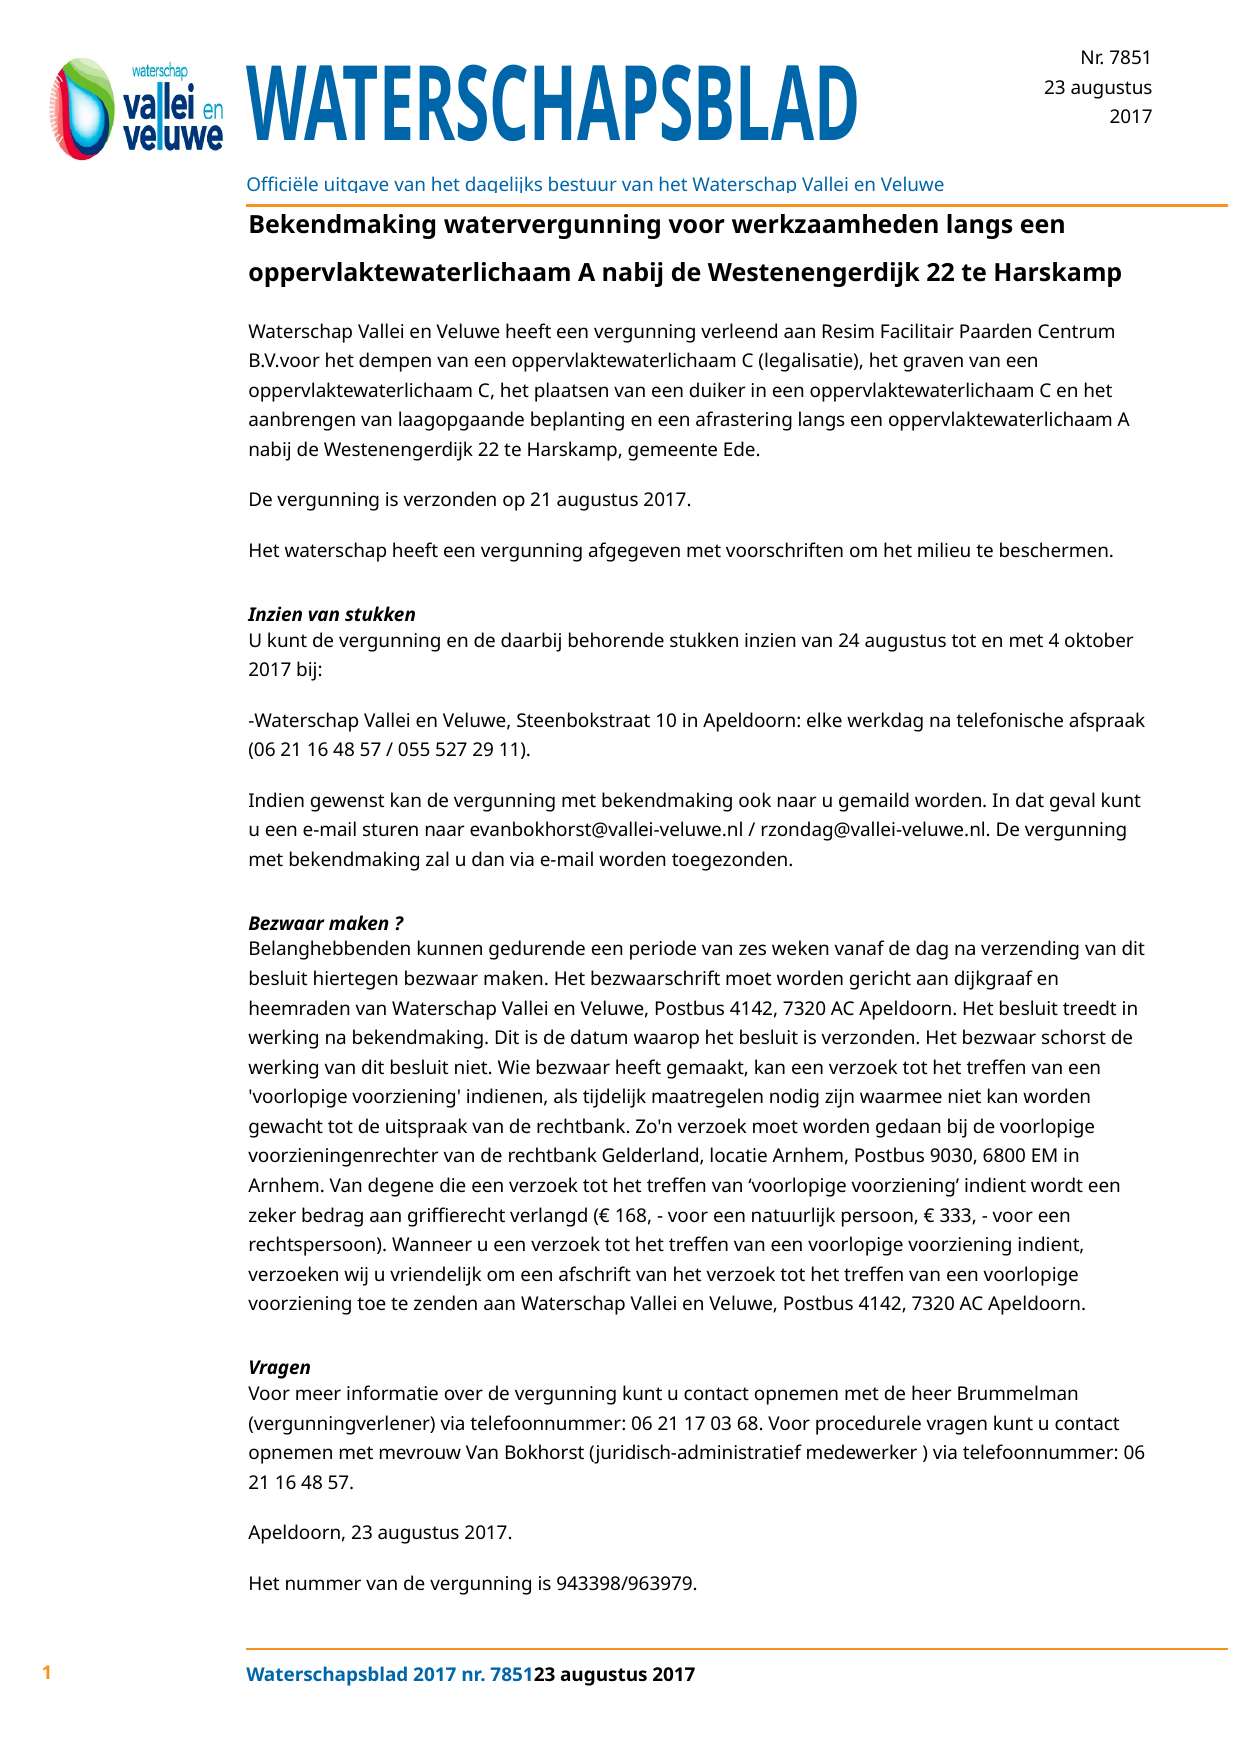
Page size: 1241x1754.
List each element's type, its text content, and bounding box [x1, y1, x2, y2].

text Het waterschap heeft een vergunning afgegeven met voorschriften om het milieu te beschermen. [248, 537, 1152, 563]
text Bezwaar maken ? [248, 910, 1152, 936]
picture [41, 47, 231, 172]
text Indien gewenst kan de vergunning met bekendmaking ook naar u gemaild worden. In dat geval kunt u een e-mail sturen naar evanbokhorst@vallei-veluwe.nl / rzondag@vallei-veluwe.nl. De vergunning met bekendmaking zal u dan via e-mail worden toegezonden. [248, 787, 1152, 872]
text Voor meer informatie over de vergunning kunt u contact opnemen met de heer Brummelman (vergunningverlener) via telefoonnummer: 06 21 17 03 68. Voor procedurele vragen kunt u contact opnemen met mevrouw Van Bokhorst (juridisch-administratief medewerker ) via telefoonnummer: 06 21 16 48 57. [248, 1380, 1152, 1495]
text Inzien van stukken [248, 601, 1152, 627]
text Apeldoorn, 23 augustus 2017. [248, 1519, 1152, 1545]
text Vragen [248, 1354, 1152, 1380]
text Belanghebbenden kunnen gedurende een periode van zes weken vanaf de dag na verzending van dit besluit hiertegen bezwaar maken. Het bezwaarschrift moet worden gericht aan dijkgraaf en heemraden van Waterschap Vallei en Veluwe, Postbus 4142, 7320 AC Apeldoorn. Het besluit treedt in werking na bekendmaking. Dit is de datum waarop het besluit is verzonden. Het bezwaar schorst de werking van dit besluit niet. Wie bezwaar heeft gemaakt, kan een verzoek tot het treffen van een 'voorlopige voorziening' indienen, als tijdelijk maatregelen nodig zijn waarmee niet kan worden gewacht tot de uitspraak van de rechtbank. Zo'n verzoek moet worden gedaan bij de voorlopige voorzieningenrechter van de rechtbank Gelderland, locatie Arnhem, Postbus 9030, 6800 EM in Arnhem. Van degene die een verzoek tot het treffen van ‘voorlopige voorziening’ indient wordt een zeker bedrag aan griffierecht verlangd (€ 168, - voor een natuurlijk persoon, € 333, - voor een rechtspersoon). Wanneer u een verzoek tot het treffen van een voorlopige voorziening indient, verzoeken wij u vriendelijk om een afschrift van het verzoek tot het treffen van een voorlopige voorziening toe te zenden aan Waterschap Vallei en Veluwe, Postbus 4142, 7320 AC Apeldoorn. [248, 936, 1152, 1316]
text U kunt de vergunning en de daarbij behorende stukken inzien van 24 augustus tot en met 4 oktober 2017 bij: [248, 627, 1152, 682]
text -Waterschap Vallei en Veluwe, Steenbokstraat 10 in Apeldoorn: elke werkdag na telefonische afspraak (06 21 16 48 57 / 055 527 29 11). [248, 707, 1152, 762]
text Het nummer van de vergunning is 943398/963979. [248, 1570, 1152, 1596]
text De vergunning is verzonden op 21 augustus 2017. [248, 487, 1152, 512]
text Bekendmaking watervergunning voor werkzaamheden langs een oppervlaktewaterlichaam A nabij de Westenengerdijk 22 te Harskamp [248, 207, 1152, 288]
text Waterschap Vallei en Veluwe heeft een vergunning verleend aan Resim Facilitair Paarden Centrum B.V.voor het dempen van een oppervlaktewaterlichaam C (legalisatie), het graven van een oppervlaktewaterlichaam C, het plaatsen van een duiker in een oppervlaktewaterlichaam C en het aanbrengen van laagopgaande beplanting en een afrastering langs een oppervlaktewaterlichaam A nabij de Westenengerdijk 22 te Harskamp, gemeente Ede. [248, 318, 1152, 462]
